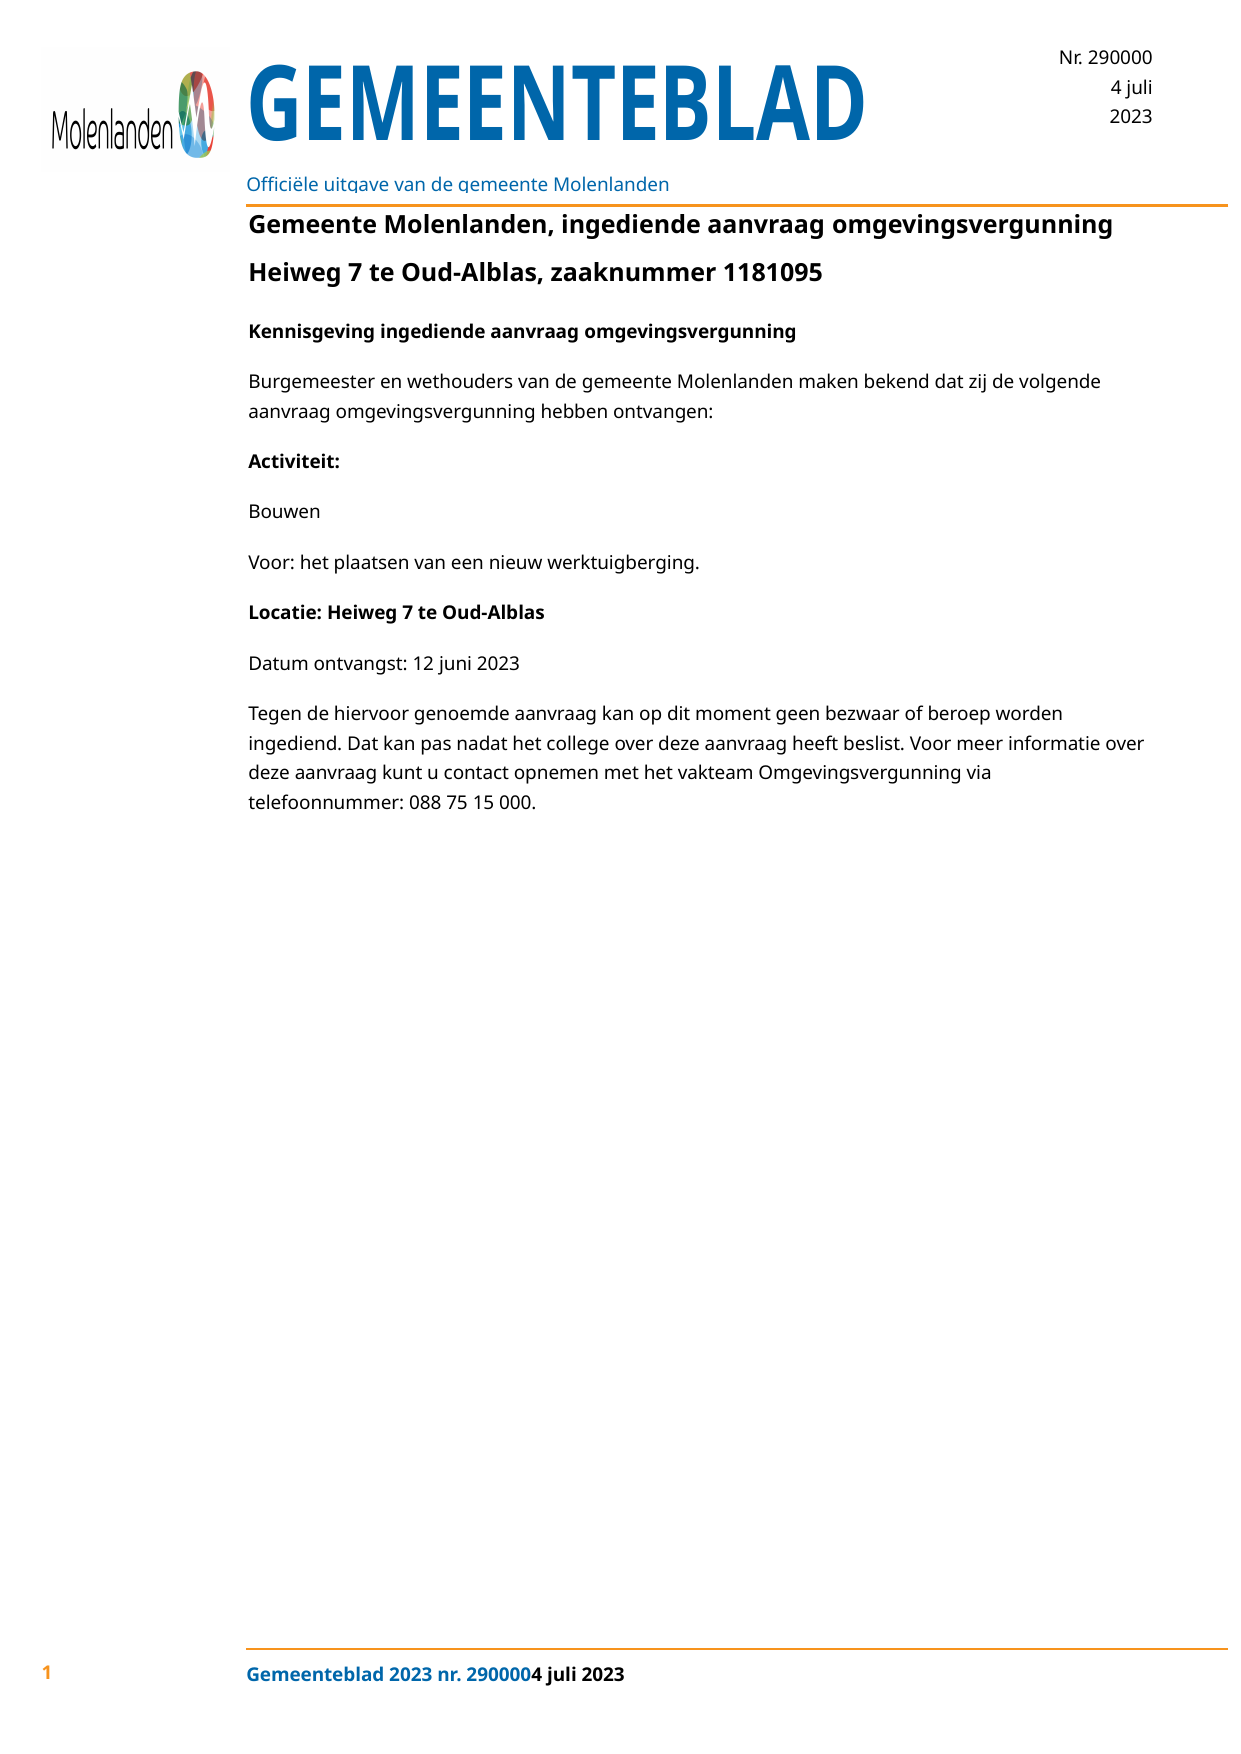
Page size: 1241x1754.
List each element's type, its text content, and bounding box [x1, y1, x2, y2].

text Kennisgeving ingediende aanvraag omgevingsvergunning [248, 318, 1152, 344]
text Bouwen [248, 499, 1152, 524]
picture [41, 47, 231, 172]
text Activiteit: [248, 448, 1152, 474]
text Datum ontvangst: 12 juni 2023 [248, 650, 1152, 676]
text Tegen de hiervoor genoemde aanvraag kan op dit moment geen bezwaar of beroep worden ingediend. Dat kan pas nadat het college over deze aanvraag heeft beslist. Voor meer informatie over deze aanvraag kunt u contact opnemen met het vakteam Omgevingsvergunning via telefoonnummer: 088 75 15 000. [248, 700, 1152, 815]
text Gemeente Molenlanden, ingediende aanvraag omgevingsvergunning Heiweg 7 te Oud-Alblas, zaaknummer 1181095 [248, 207, 1152, 288]
text Burgemeester en wethouders van de gemeente Molenlanden maken bekend dat zij de volgende aanvraag omgevingsvergunning hebben ontvangen: [248, 368, 1152, 424]
text Locatie: Heiweg 7 te Oud-Alblas [248, 599, 1152, 625]
text Voor: het plaatsen van een nieuw werktuigberging. [248, 549, 1152, 575]
